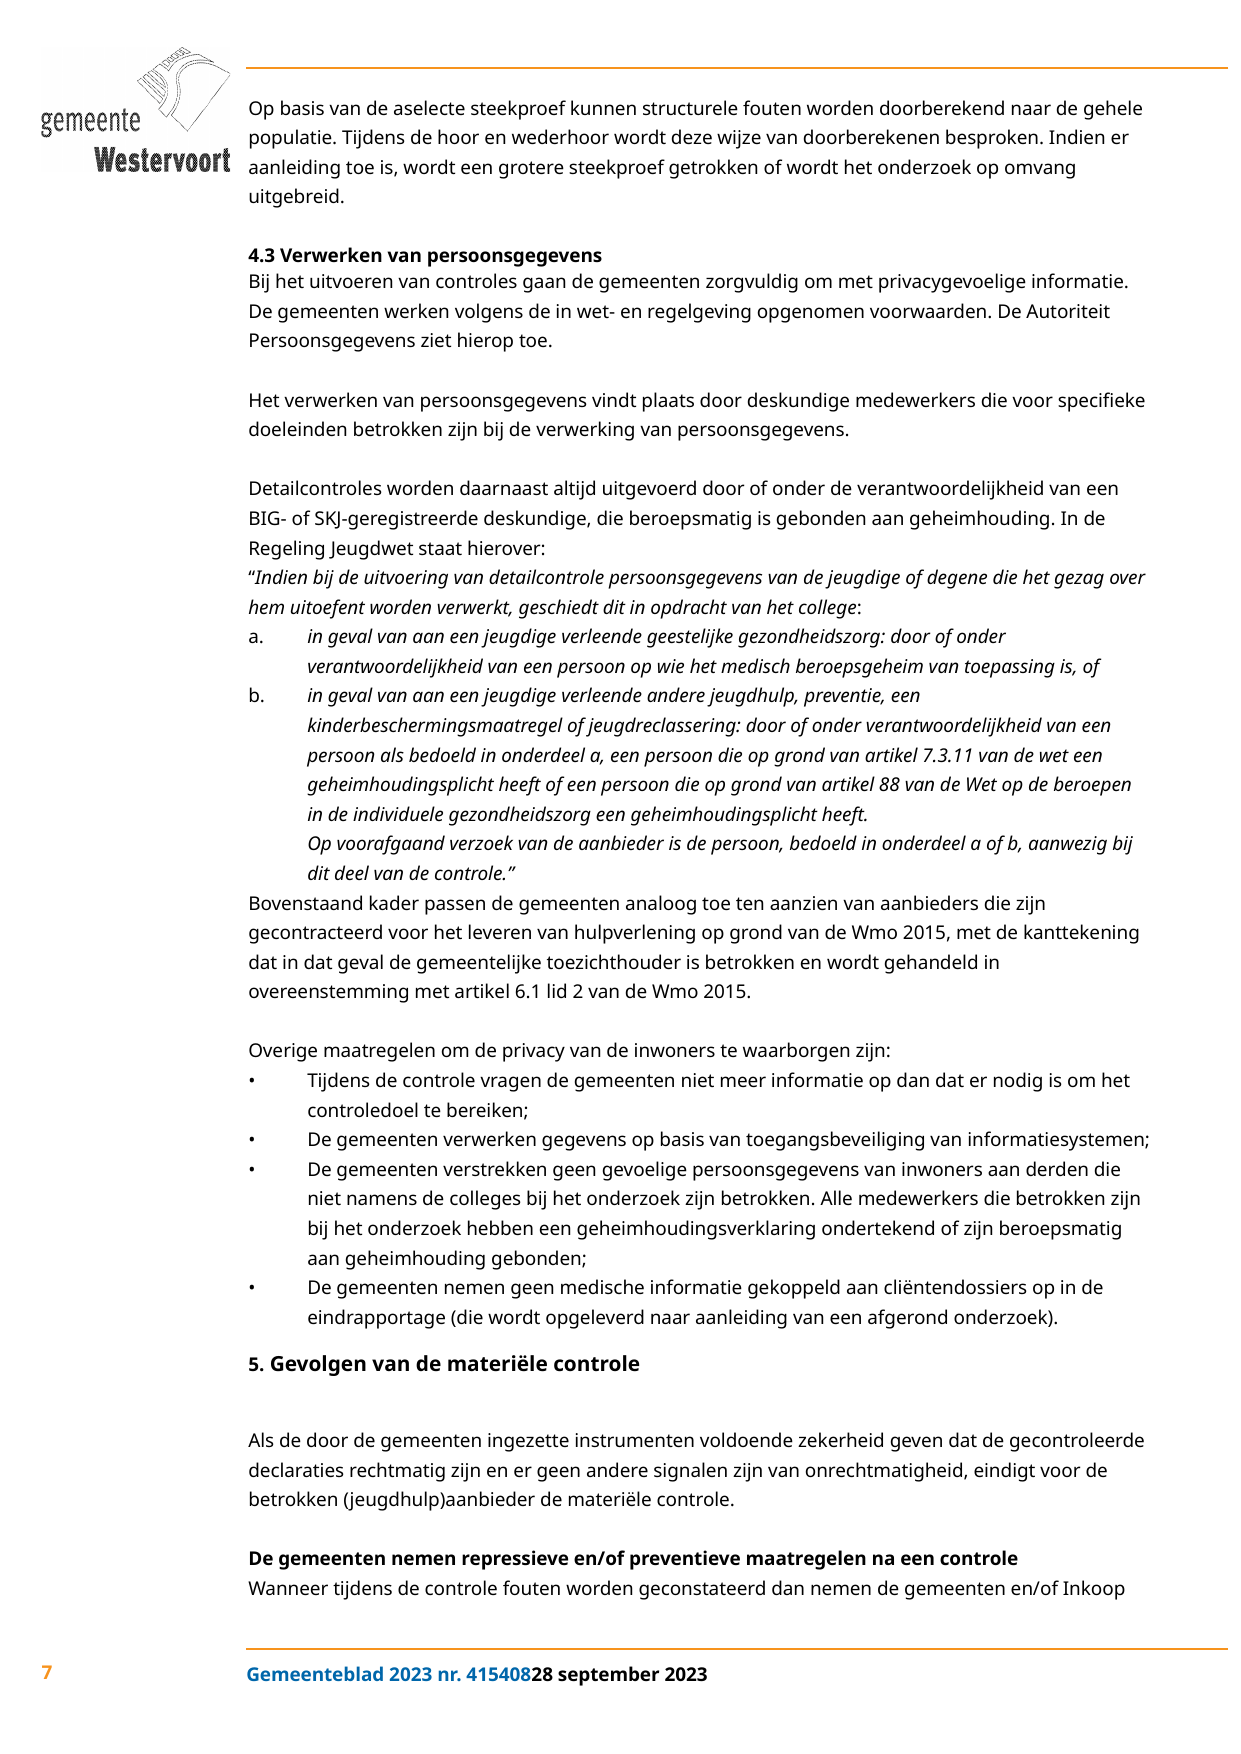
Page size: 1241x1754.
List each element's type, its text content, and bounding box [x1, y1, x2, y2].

text Op basis van de aselecte steekproef kunnen structurele fouten worden doorberekend naar de gehele populatie. Tijdens de hoor en wederhoor wordt deze wijze van doorberekenen besproken. Indien er aanleiding toe is, wordt een grotere steekproef getrokken of wordt het onderzoek op omvang uitgebreid. [248, 95, 1152, 209]
list in geval van aan een jeugdige verleende andere jeugdhulp, preventie, een kinderbeschermingsmaatregel of jeugdreclassering: door of onder verantwoordelijkheid van een persoon als bedoeld in onderdeel a, een persoon die op grond van artikel 7.3.11 van de wet een geheimhoudingsplicht heeft of een persoon die op grond van artikel 88 van de Wet op de beroepen in de individuele gezondheidszorg een geheimhoudingsplicht heeft. [248, 683, 1152, 827]
picture [41, 47, 231, 172]
list De gemeenten verwerken gegevens op basis van toegangsbeveiliging van informatiesystemen; [248, 1126, 1152, 1152]
list De gemeenten verstrekken geen gevoelige persoonsgegevens van inwoners aan derden die niet namens de colleges bij het onderzoek zijn betrokken. Alle medewerkers die betrokken zijn bij het onderzoek hebben een geheimhoudingsverklaring ondertekend of zijn beroepsmatig aan geheimhouding gebonden; [248, 1156, 1152, 1270]
text 5. Gevolgen van de materiële controle [248, 1349, 1152, 1378]
list in geval van aan een jeugdige verleende geestelijke gezondheidszorg: door of onder verantwoordelijkheid van een persoon op wie het medisch beroepsgeheim van toepassing is, of [248, 623, 1152, 679]
text Wanneer tijdens de controle fouten worden geconstateerd dan nemen de gemeenten en/of Inkoop [248, 1575, 1152, 1601]
text Overige maatregelen om de privacy van de inwoners te waarborgen zijn: [248, 1038, 1152, 1063]
text 4.3 Verwerken van persoonsgegevens [248, 243, 1152, 268]
text Detailcontroles worden daarnaast altijd uitgevoerd door of onder de verantwoordelijkheid van een BIG- of SKJ-geregistreerde deskundige, die beroepsmatig is gebonden aan geheimhouding. In de Regeling Jeugdwet staat hierover: [248, 476, 1152, 560]
text Bij het uitvoeren van controles gaan de gemeenten zorgvuldig om met privacygevoelige informatie. De gemeenten werken volgens de in wet- en regelgeving opgenomen voorwaarden. De Autoriteit Persoonsgegevens ziet hierop toe. [248, 268, 1152, 353]
text Bovenstaand kader passen de gemeenten analoog toe ten aanzien van aanbieders die zijn gecontracteerd voor het leveren van hulpverlening op grond van de Wmo 2015, met de kanttekening dat in dat geval de gemeentelijke toezichthouder is betrokken en wordt gehandeld in overeenstemming met artikel 6.1 lid 2 van de Wmo 2015. [248, 890, 1152, 1004]
list Op voorafgaand verzoek van de aanbieder is de persoon, bedoeld in onderdeel a of b, aanwezig bij dit deel van de controle.” [248, 831, 1152, 886]
text De gemeenten nemen repressieve en/of preventieve maatregelen na een controle [248, 1546, 1152, 1571]
text Als de door de gemeenten ingezette instrumenten voldoende zekerheid geven dat de gecontroleerde declaraties rechtmatig zijn en er geen andere signalen zijn van onrechtmatigheid, eindigt voor de betrokken (jeugdhulp)aanbieder de materiële controle. [248, 1427, 1152, 1512]
text Het verwerken van persoonsgegevens vindt plaats door deskundige medewerkers die voor specifieke doeleinden betrokken zijn bij de verwerking van persoonsgegevens. [248, 387, 1152, 442]
text “Indien bij de uitvoering van detailcontrole persoonsgegevens van de jeugdige of degene die het gezag over hem uitoefent worden verwerkt, geschiedt dit in opdracht van het college: [248, 564, 1152, 619]
list De gemeenten nemen geen medische informatie gekoppeld aan cliëntendossiers op in de eindrapportage (die wordt opgeleverd naar aanleiding van een afgerond onderzoek). [248, 1274, 1152, 1329]
list Tijdens de controle vragen de gemeenten niet meer informatie op dan dat er nodig is om het controledoel te bereiken; [248, 1067, 1152, 1122]
